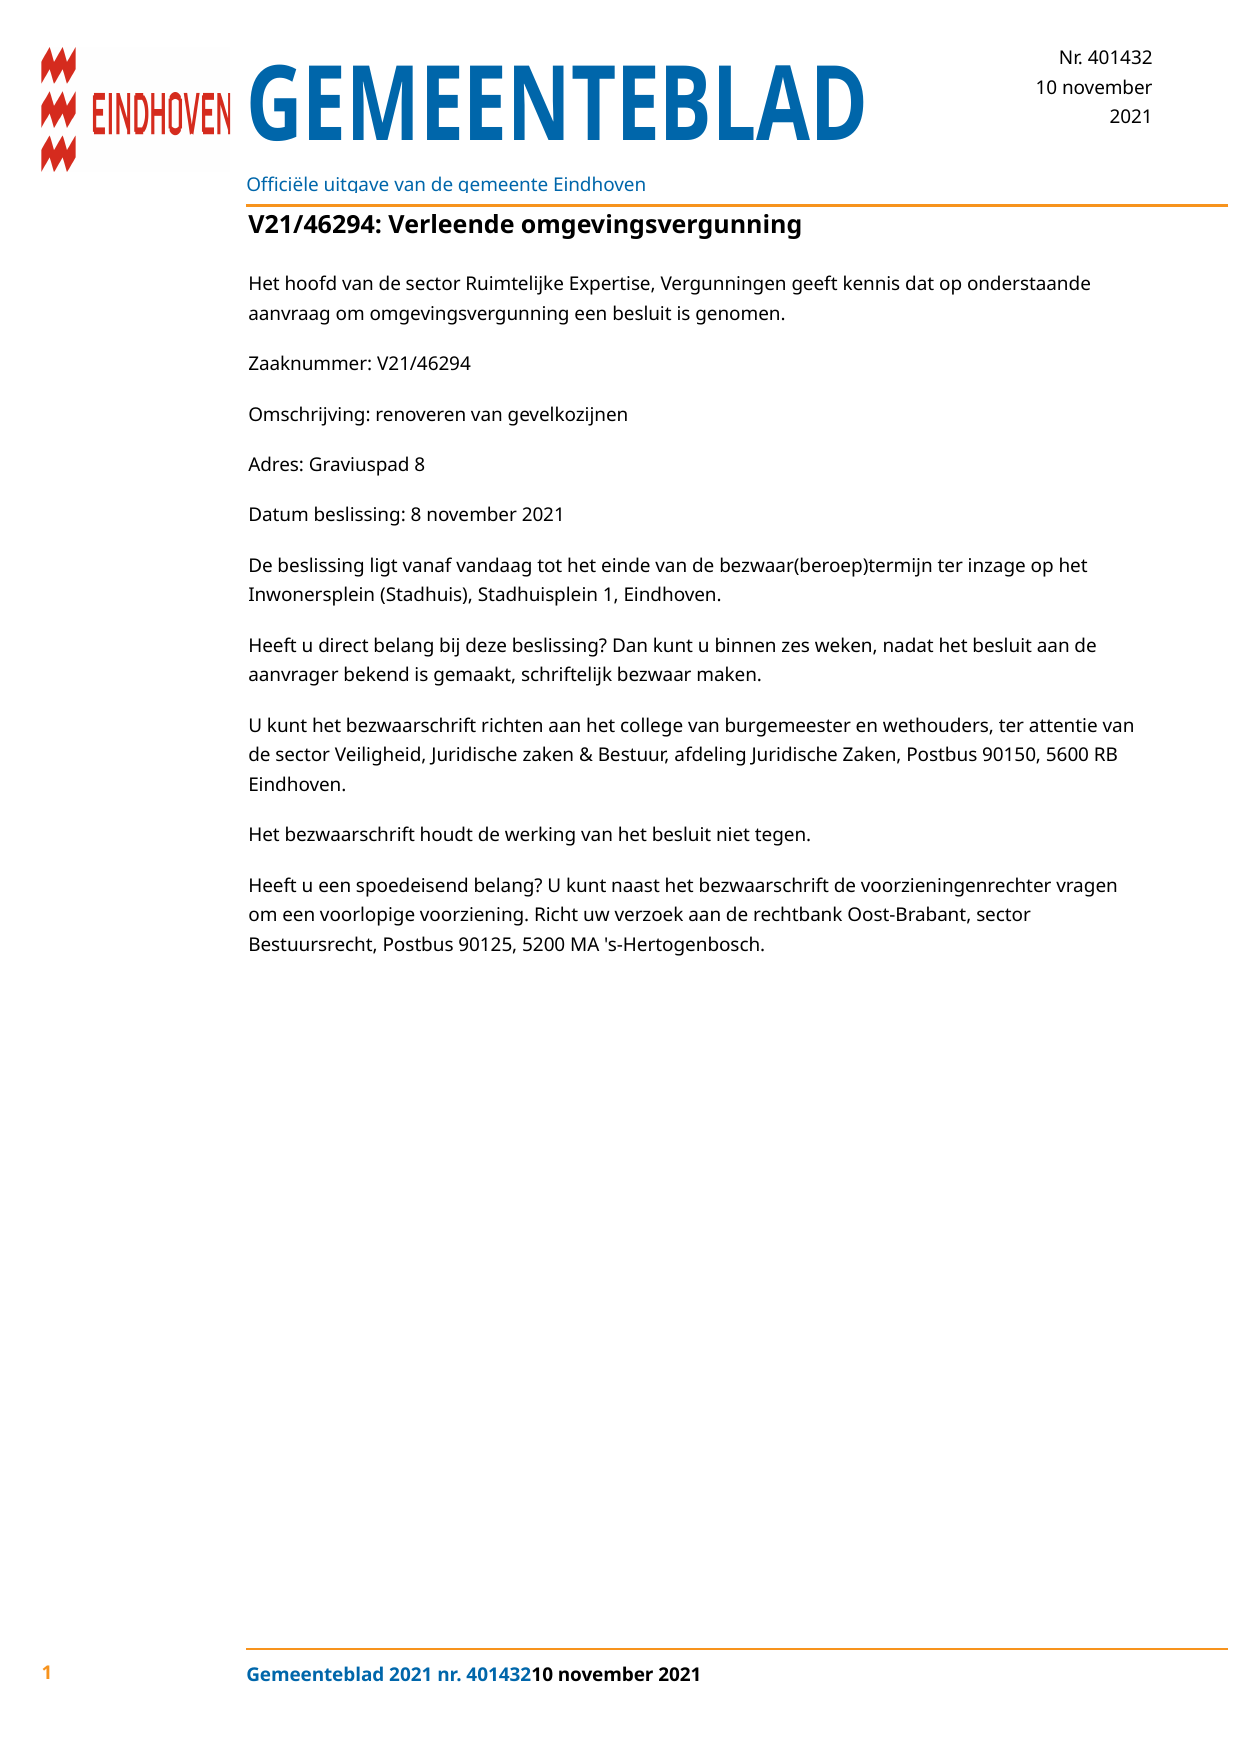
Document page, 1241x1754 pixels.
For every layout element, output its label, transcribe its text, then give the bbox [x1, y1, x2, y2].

text Het hoofd van de sector Ruimtelijke Expertise, Vergunningen geeft kennis dat op onderstaande aanvraag om omgevingsvergunning een besluit is genomen. [248, 270, 1152, 326]
text Adres: Graviuspad 8 [248, 451, 1152, 477]
text Heeft u een spoedeisend belang? U kunt naast het bezwaarschrift de voorzieningenrechter vragen om een voorlopige voorziening. Richt uw verzoek aan de rechtbank Oost-Brabant, sector Bestuursrecht, Postbus 90125, 5200 MA 's-Hertogenbosch. [248, 872, 1152, 957]
text Heeft u direct belang bij deze beslissing? Dan kunt u binnen zes weken, nadat het besluit aan de aanvrager bekend is gemaakt, schriftelijk bezwaar maken. [248, 632, 1152, 687]
text Het bezwaarschrift houdt de werking van het besluit niet tegen. [248, 822, 1152, 847]
text V21/46294: Verleende omgevingsvergunning [248, 207, 1152, 241]
text U kunt het bezwaarschrift richten aan het college van burgemeester en wethouders, ter attentie van de sector Veiligheid, Juridische zaken & Bestuur, afdeling Juridische Zaken, Postbus 90150, 5600 RB Eindhoven. [248, 712, 1152, 797]
text Omschrijving: renoveren van gevelkozijnen [248, 401, 1152, 426]
text Zaaknummer: V21/46294 [248, 350, 1152, 376]
picture [41, 47, 231, 172]
text Datum beslissing: 8 november 2021 [248, 502, 1152, 527]
text De beslissing ligt vanaf vandaag tot het einde van de bezwaar(beroep)termijn ter inzage op het Inwonersplein (Stadhuis), Stadhuisplein 1, Eindhoven. [248, 552, 1152, 607]
